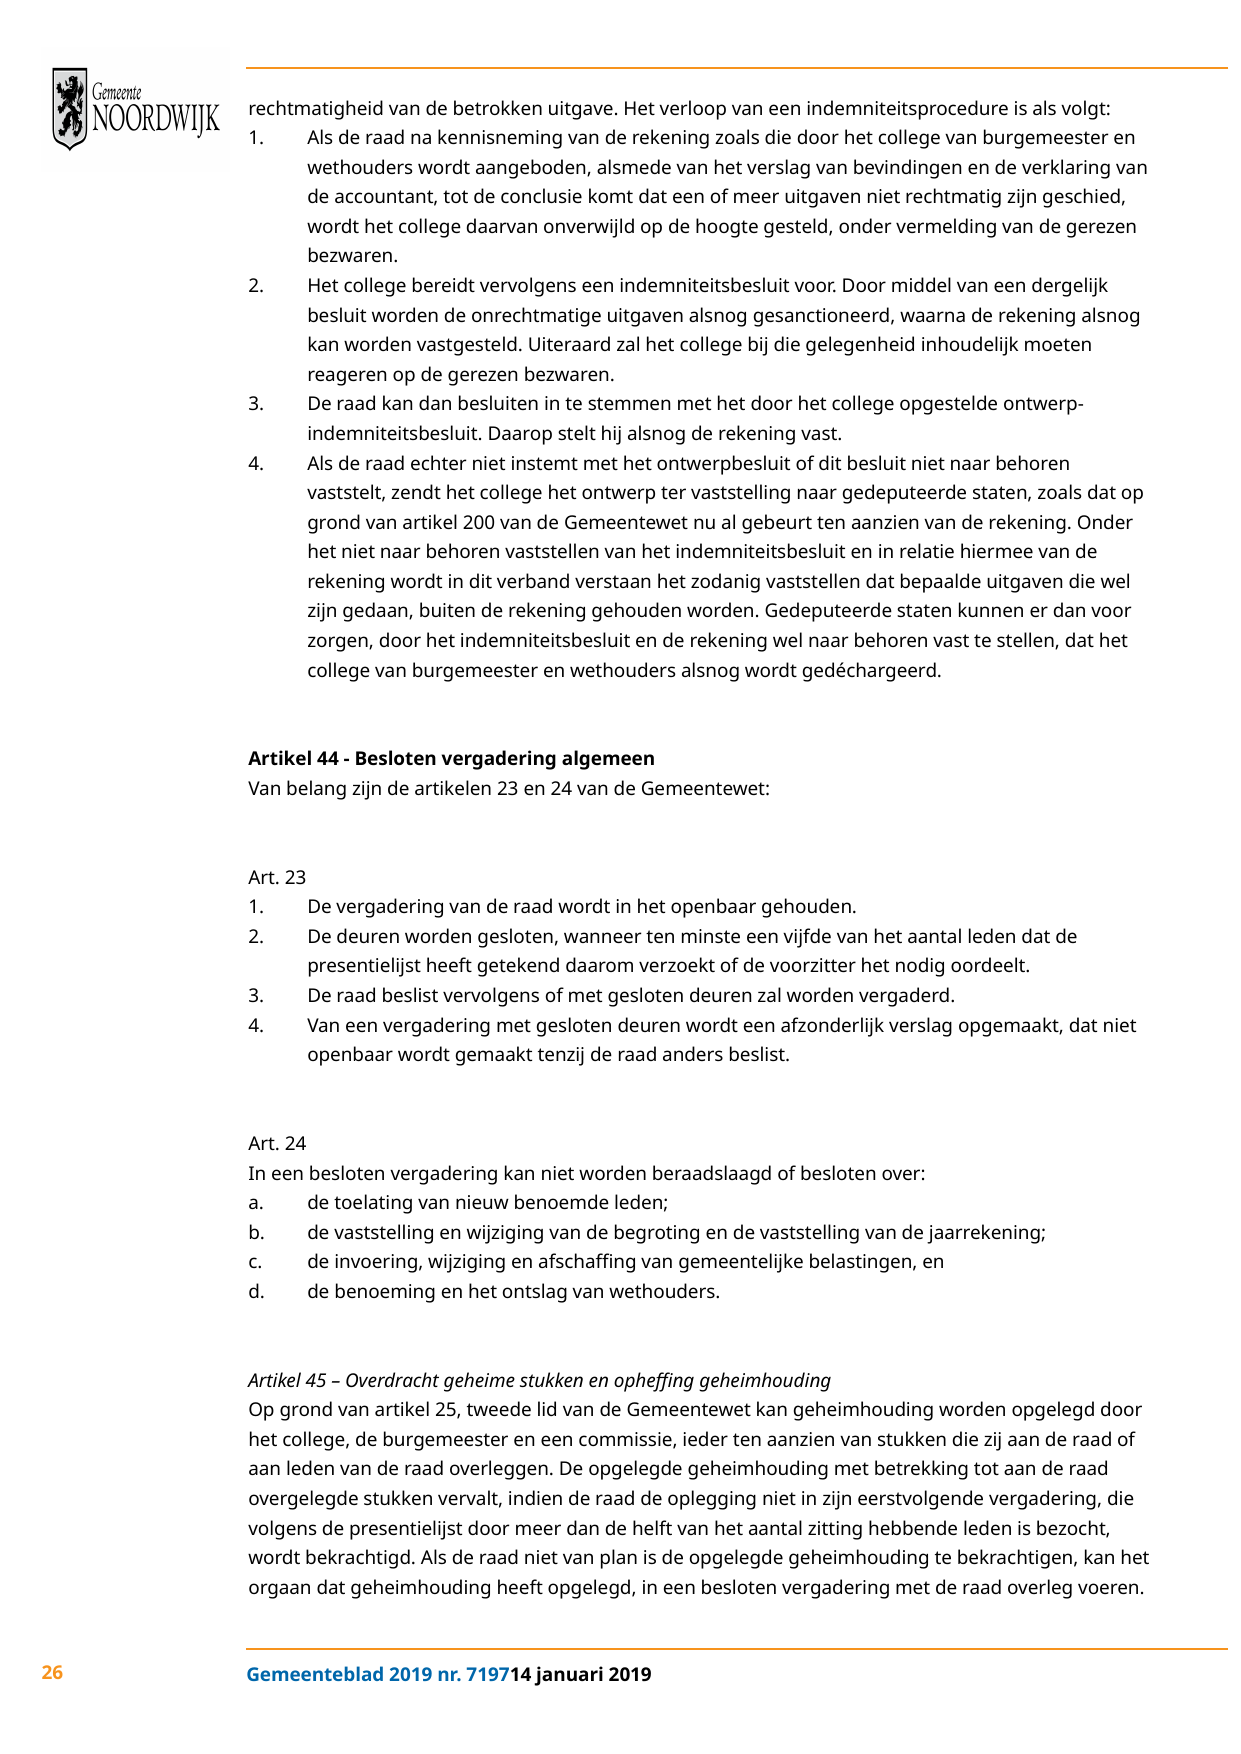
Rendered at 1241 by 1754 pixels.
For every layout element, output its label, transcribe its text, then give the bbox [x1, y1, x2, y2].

list de invoering, wijziging en afschaffing van gemeentelijke belastingen, en [248, 1248, 1152, 1274]
list de vaststelling en wijziging van de begroting en de vaststelling van de jaarrekening; [248, 1219, 1152, 1245]
text Art. 23 [248, 864, 1152, 890]
text Art. 24 [248, 1130, 1152, 1156]
list De vergadering van de raad wordt in het openbaar gehouden. [248, 893, 1152, 919]
picture [41, 47, 231, 172]
list Het college bereidt vervolgens een indemniteitsbesluit voor. Door middel van een dergelijk besluit worden de onrechtmatige uitgaven alsnog gesanctioneerd, waarna de rekening alsnog kan worden vastgesteld. Uiteraard zal het college bij die gelegenheid inhoudelijk moeten reageren op de gerezen bezwaren. [248, 272, 1152, 387]
text rechtmatigheid van de betrokken uitgave. Het verloop van een indemniteitsprocedure is als volgt: [248, 95, 1152, 121]
text In een besloten vergadering kan niet worden beraadslaagd of besloten over: [248, 1160, 1152, 1186]
text Artikel 44 - Besloten vergadering algemeen [248, 746, 1152, 771]
list Van een vergadering met gesloten deuren wordt een afzonderlijk verslag opgemaakt, dat niet openbaar wordt gemaakt tenzij de raad anders beslist. [248, 1012, 1152, 1067]
text Artikel 45 – Overdracht geheime stukken en opheffing geheimhouding [248, 1367, 1152, 1393]
list De raad beslist vervolgens of met gesloten deuren zal worden vergaderd. [248, 982, 1152, 1008]
list de benoeming en het ontslag van wethouders. [248, 1278, 1152, 1304]
list Als de raad echter niet instemt met het ontwerpbesluit of dit besluit niet naar behoren vaststelt, zendt het college het ontwerp ter vaststelling naar gedeputeerde staten, zoals dat op grond van artikel 200 van de Gemeentewet nu al gebeurt ten aanzien van de rekening. Onder het niet naar behoren vaststellen van het indemniteitsbesluit en in relatie hiermee van de rekening wordt in dit verband verstaan het zodanig vaststellen dat bepaalde uitgaven die wel zijn gedaan, buiten de rekening gehouden worden. Gedeputeerde staten kunnen er dan voor zorgen, door het indemniteitsbesluit en de rekening wel naar behoren vast te stellen, dat het college van burgemeester en wethouders alsnog wordt gedéchargeerd. [248, 450, 1152, 683]
list De raad kan dan besluiten in te stemmen met het door het college opgestelde ontwerp-indemniteitsbesluit. Daarop stelt hij alsnog de rekening vast. [248, 391, 1152, 446]
list De deuren worden gesloten, wanneer ten minste een vijfde van het aantal leden dat de presentielijst heeft getekend daarom verzoekt of de voorzitter het nodig oordeelt. [248, 923, 1152, 978]
text Van belang zijn de artikelen 23 en 24 van de Gemeentewet: [248, 775, 1152, 801]
list de toelating van nieuw benoemde leden; [248, 1189, 1152, 1215]
text Op grond van artikel 25, tweede lid van de Gemeentewet kan geheimhouding worden opgelegd door het college, de burgemeester en een commissie, ieder ten aanzien van stukken die zij aan de raad of aan leden van de raad overleggen. De opgelegde geheimhouding met betrekking tot aan de raad overgelegde stukken vervalt, indien de raad de oplegging niet in zijn eerstvolgende vergadering, die volgens de presentielijst door meer dan de helft van het aantal zitting hebbende leden is bezocht, wordt bekrachtigd. Als de raad niet van plan is de opgelegde geheimhouding te bekrachtigen, kan het orgaan dat geheimhouding heeft opgelegd, in een besloten vergadering met de raad overleg voeren. [248, 1396, 1152, 1600]
list Als de raad na kennisneming van de rekening zoals die door het college van burgemeester en wethouders wordt aangeboden, alsmede van het verslag van bevindingen en de verklaring van de accountant, tot de conclusie komt dat een of meer uitgaven niet rechtmatig zijn geschied, wordt het college daarvan onverwijld op de hoogte gesteld, onder vermelding van de gerezen bezwaren. [248, 124, 1152, 268]
